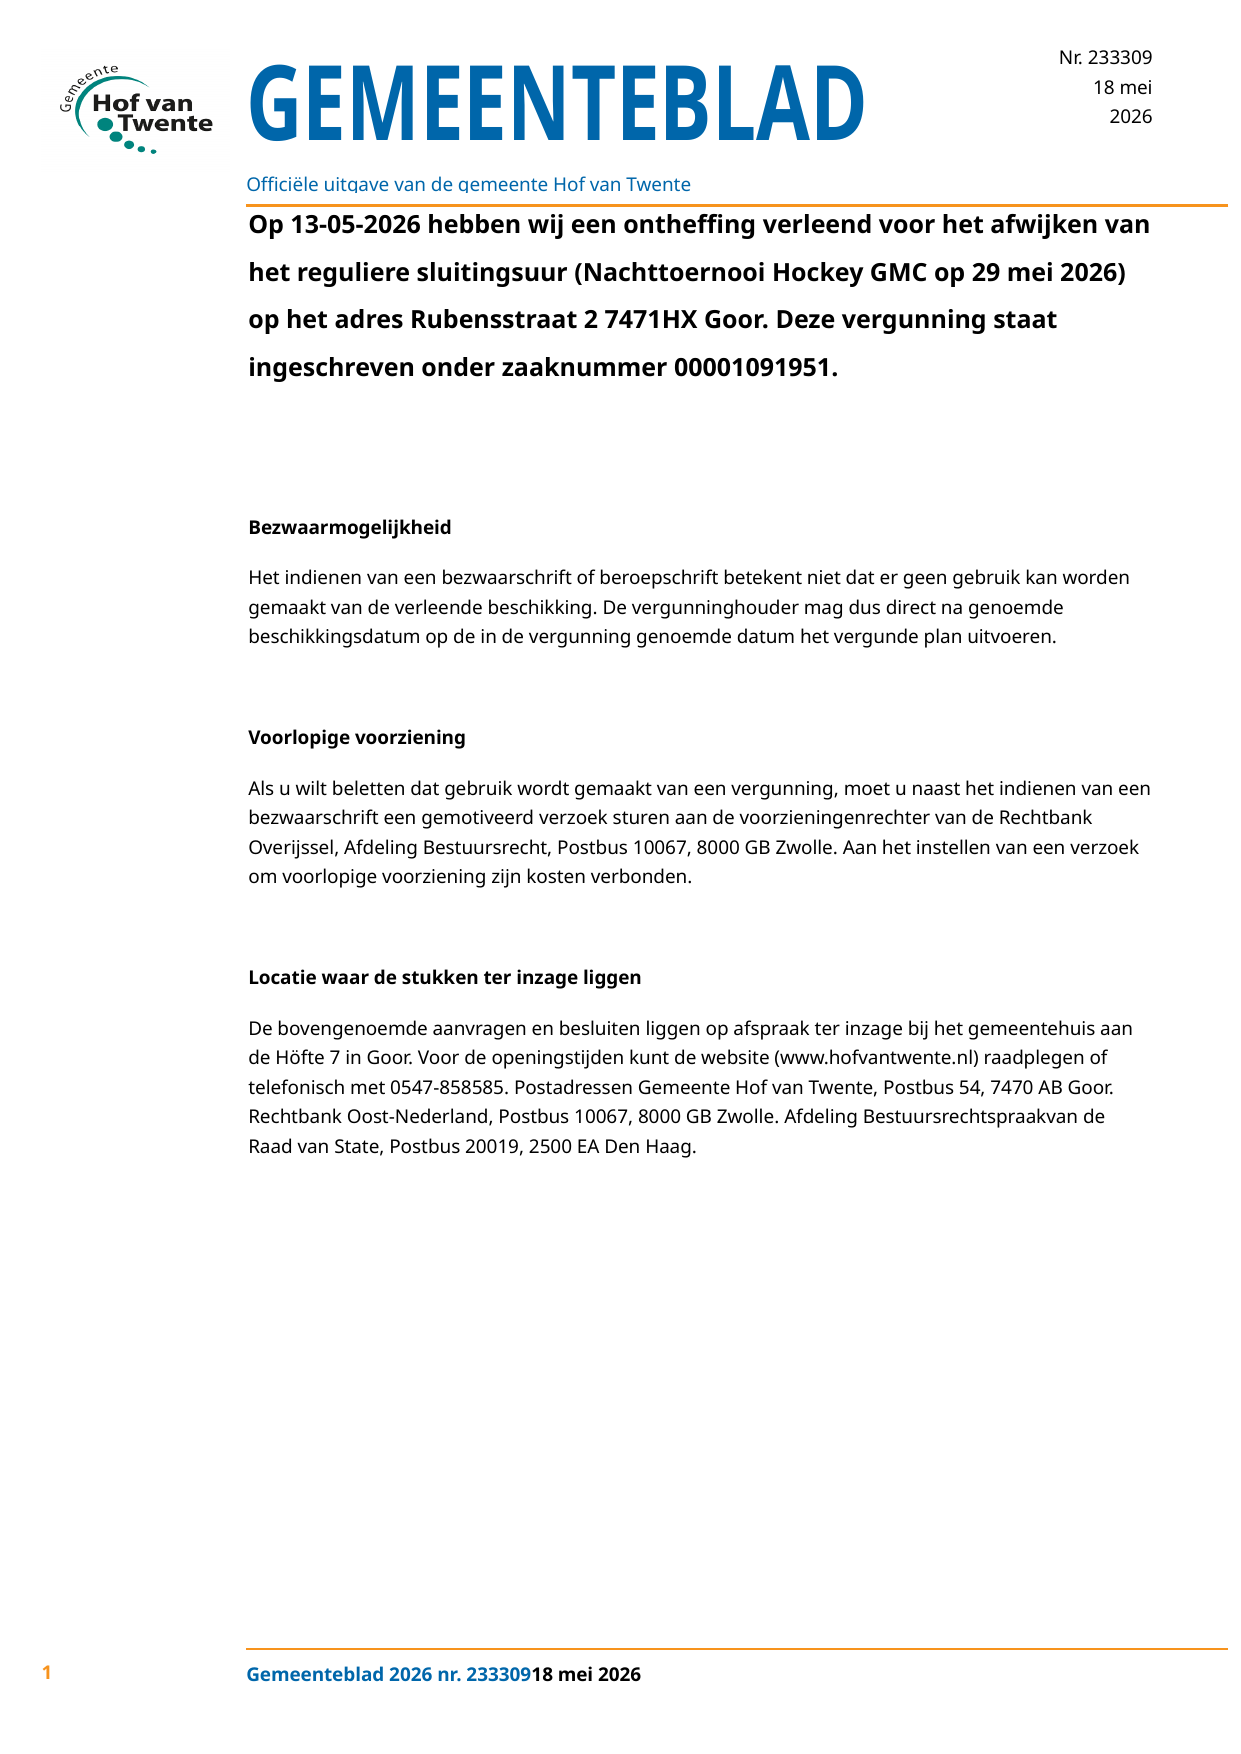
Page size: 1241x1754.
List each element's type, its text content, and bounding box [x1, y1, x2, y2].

picture [41, 47, 231, 172]
text Het indienen van een bezwaarschrift of beroepschrift betekent niet dat er geen gebruik kan worden gemaakt van de verleende beschikking. De vergunninghouder mag dus direct na genoemde beschikkingsdatum op de in de vergunning genoemde datum het vergunde plan uitvoeren. [248, 564, 1152, 649]
text De bovengenoemde aanvragen en besluiten liggen op afspraak ter inzage bij het gemeentehuis aan de Höfte 7 in Goor. Voor de openingstijden kunt de website (www.hofvantwente.nl) raadplegen of telefonisch met 0547-858585. Postadressen Gemeente Hof van Twente, Postbus 54, 7470 AB Goor. Rechtbank Oost-Nederland, Postbus 10067, 8000 GB Zwolle. Afdeling Bestuursrechtspraakvan de Raad van State, Postbus 20019, 2500 EA Den Haag. [248, 1015, 1152, 1159]
text Locatie waar de stukken ter inzage liggen [248, 964, 1152, 990]
text Voorlopige voorziening [248, 724, 1152, 750]
text Als u wilt beletten dat gebruik wordt gemaakt van een vergunning, moet u naast het indienen van een bezwaarschrift een gemotiveerd verzoek sturen aan de voorzieningenrechter van de Rechtbank Overijssel, Afdeling Bestuursrecht, Postbus 10067, 8000 GB Zwolle. Aan het instellen van een verzoek om voorlopige voorziening zijn kosten verbonden. [248, 775, 1152, 889]
text Op 13-05-2026 hebben wij een ontheffing verleend voor het afwijken van het reguliere sluitingsuur (Nachttoernooi Hockey GMC op 29 mei 2026) op het adres Rubensstraat 2 7471HX Goor. Deze vergunning staat ingeschreven onder zaaknummer 00001091951. [248, 207, 1152, 384]
text Bezwaarmogelijkheid [248, 514, 1152, 540]
